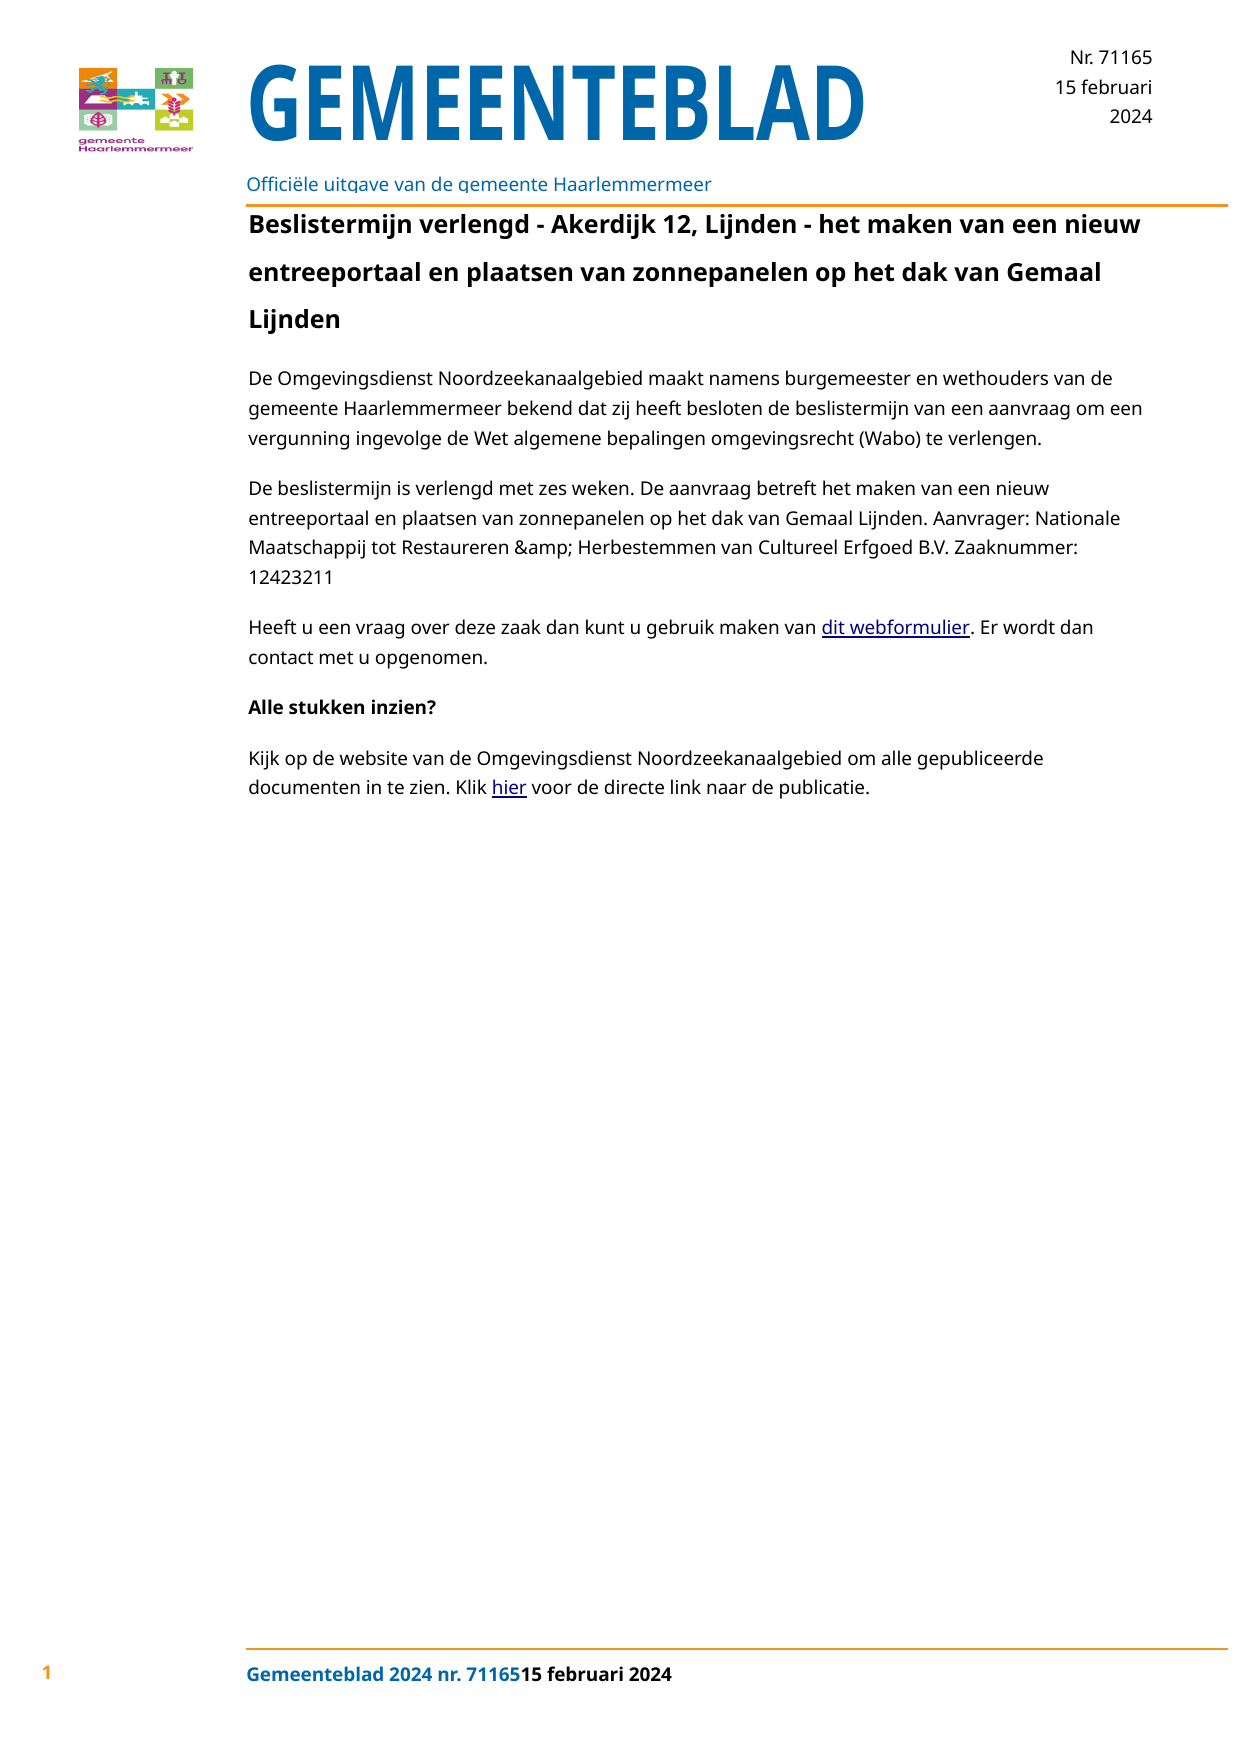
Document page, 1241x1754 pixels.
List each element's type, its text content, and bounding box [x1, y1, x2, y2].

text Heeft u een vraag over deze zaak dan kunt u gebruik maken van dit webformulier. Er wordt dan contact met u opgenomen. [248, 614, 1152, 669]
text Beslistermijn verlengd - Akerdijk 12, Lijnden - het maken van een nieuw entreeportaal en plaatsen van zonnepanelen op het dak van Gemaal Lijnden [248, 207, 1152, 336]
text De beslistermijn is verlengd met zes weken. De aanvraag betreft het maken van een nieuw entreeportaal en plaatsen van zonnepanelen op het dak van Gemaal Lijnden. Aanvrager: Nationale Maatschappij tot Restaureren &amp; Herbestemmen van Cultureel Erfgoed B.V. Zaaknummer: 12423211 [248, 475, 1152, 589]
text Kijk op de website van de Omgevingsdienst Noordzeekanaalgebied om alle gepubliceerde documenten in te zien. Klik hier voor de directe link naar de publicatie. [248, 745, 1152, 800]
text De Omgevingsdienst Noordzeekanaalgebied maakt namens burgemeester en wethouders van de gemeente Haarlemmermeer bekend dat zij heeft besloten de beslistermijn van een aanvraag om een vergunning ingevolge de Wet algemene bepalingen omgevingsrecht (Wabo) te verlengen. [248, 366, 1152, 450]
picture [41, 47, 231, 172]
text Alle stukken inzien? [248, 694, 1152, 720]
